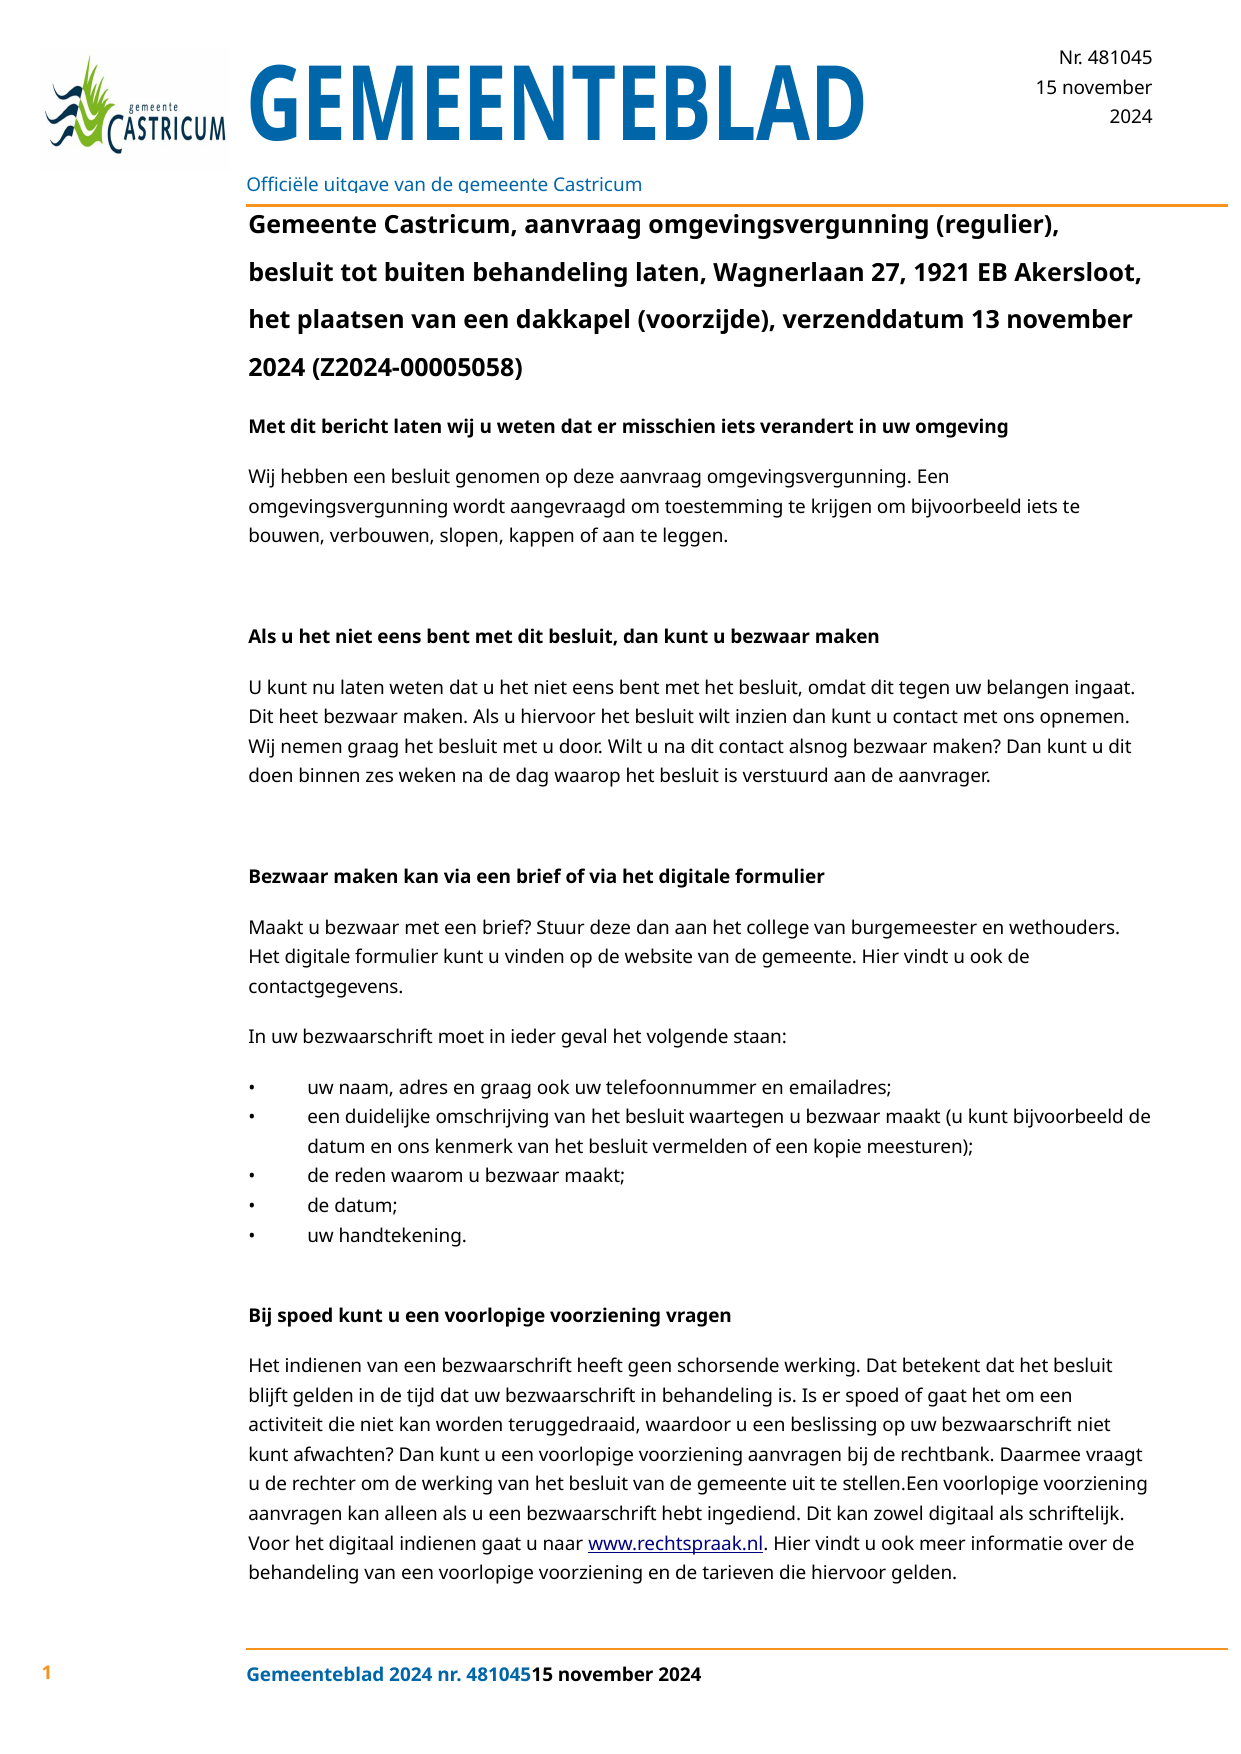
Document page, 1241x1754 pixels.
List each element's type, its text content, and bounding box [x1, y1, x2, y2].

list uw handtekening. [248, 1222, 1152, 1248]
text In uw bezwaarschrift moet in ieder geval het volgende staan: [248, 1023, 1152, 1049]
text U kunt nu laten weten dat u het niet eens bent met het besluit, omdat dit tegen uw belangen ingaat. Dit heet bezwaar maken. Als u hiervoor het besluit wilt inzien dan kunt u contact met ons opnemen. Wij nemen graag het besluit met u door. Wilt u na dit contact alsnog bezwaar maken? Dan kunt u dit doen binnen zes weken na de dag waarop het besluit is verstuurd aan de aanvrager. [248, 674, 1152, 788]
text Als u het niet eens bent met dit besluit, dan kunt u bezwaar maken [248, 623, 1152, 649]
list de datum; [248, 1192, 1152, 1218]
text Maakt u bezwaar met een brief? Stuur deze dan aan het college van burgemeester en wethouders. Het digitale formulier kunt u vinden op de website van de gemeente. Hier vindt u ook de contactgegevens. [248, 914, 1152, 999]
text Bij spoed kunt u een voorlopige voorziening vragen [248, 1302, 1152, 1328]
text Met dit bericht laten wij u weten dat er misschien iets verandert in uw omgeving [248, 413, 1152, 439]
picture [41, 47, 231, 172]
text Wij hebben een besluit genomen op deze aanvraag omgevingsvergunning. Een omgevingsvergunning wordt aangevraagd om toestemming te krijgen om bijvoorbeeld iets te bouwen, verbouwen, slopen, kappen of aan te leggen. [248, 463, 1152, 548]
text Het indienen van een bezwaarschrift heeft geen schorsende werking. Dat betekent dat het besluit blijft gelden in de tijd dat uw bezwaarschrift in behandeling is. Is er spoed of gaat het om een activiteit die niet kan worden teruggedraaid, waardoor u een beslissing op uw bezwaarschrift niet kunt afwachten? Dan kunt u een voorlopige voorziening aanvragen bij de rechtbank. Daarmee vraagt u de rechter om de werking van het besluit van de gemeente uit te stellen.Een voorlopige voorziening aanvragen kan alleen als u een bezwaarschrift hebt ingediend. Dit kan zowel digitaal als schriftelijk. Voor het digitaal indienen gaat u naar www.rechtspraak.nl. Hier vindt u ook meer informatie over de behandeling van een voorlopige voorziening en de tarieven die hiervoor gelden. [248, 1352, 1152, 1585]
text Bezwaar maken kan via een brief of via het digitale formulier [248, 863, 1152, 889]
list een duidelijke omschrijving van het besluit waartegen u bezwaar maakt (u kunt bijvoorbeeld de datum en ons kenmerk van het besluit vermelden of een kopie meesturen); [248, 1103, 1152, 1159]
text Gemeente Castricum, aanvraag omgevingsvergunning (regulier), besluit tot buiten behandeling laten, Wagnerlaan 27, 1921 EB Akersloot, het plaatsen van een dakkapel (voorzijde), verzenddatum 13 november 2024 (Z2024-00005058) [248, 207, 1152, 384]
list de reden waarom u bezwaar maakt; [248, 1163, 1152, 1188]
list uw naam, adres en graag ook uw telefoonnummer en emailadres; [248, 1074, 1152, 1100]
